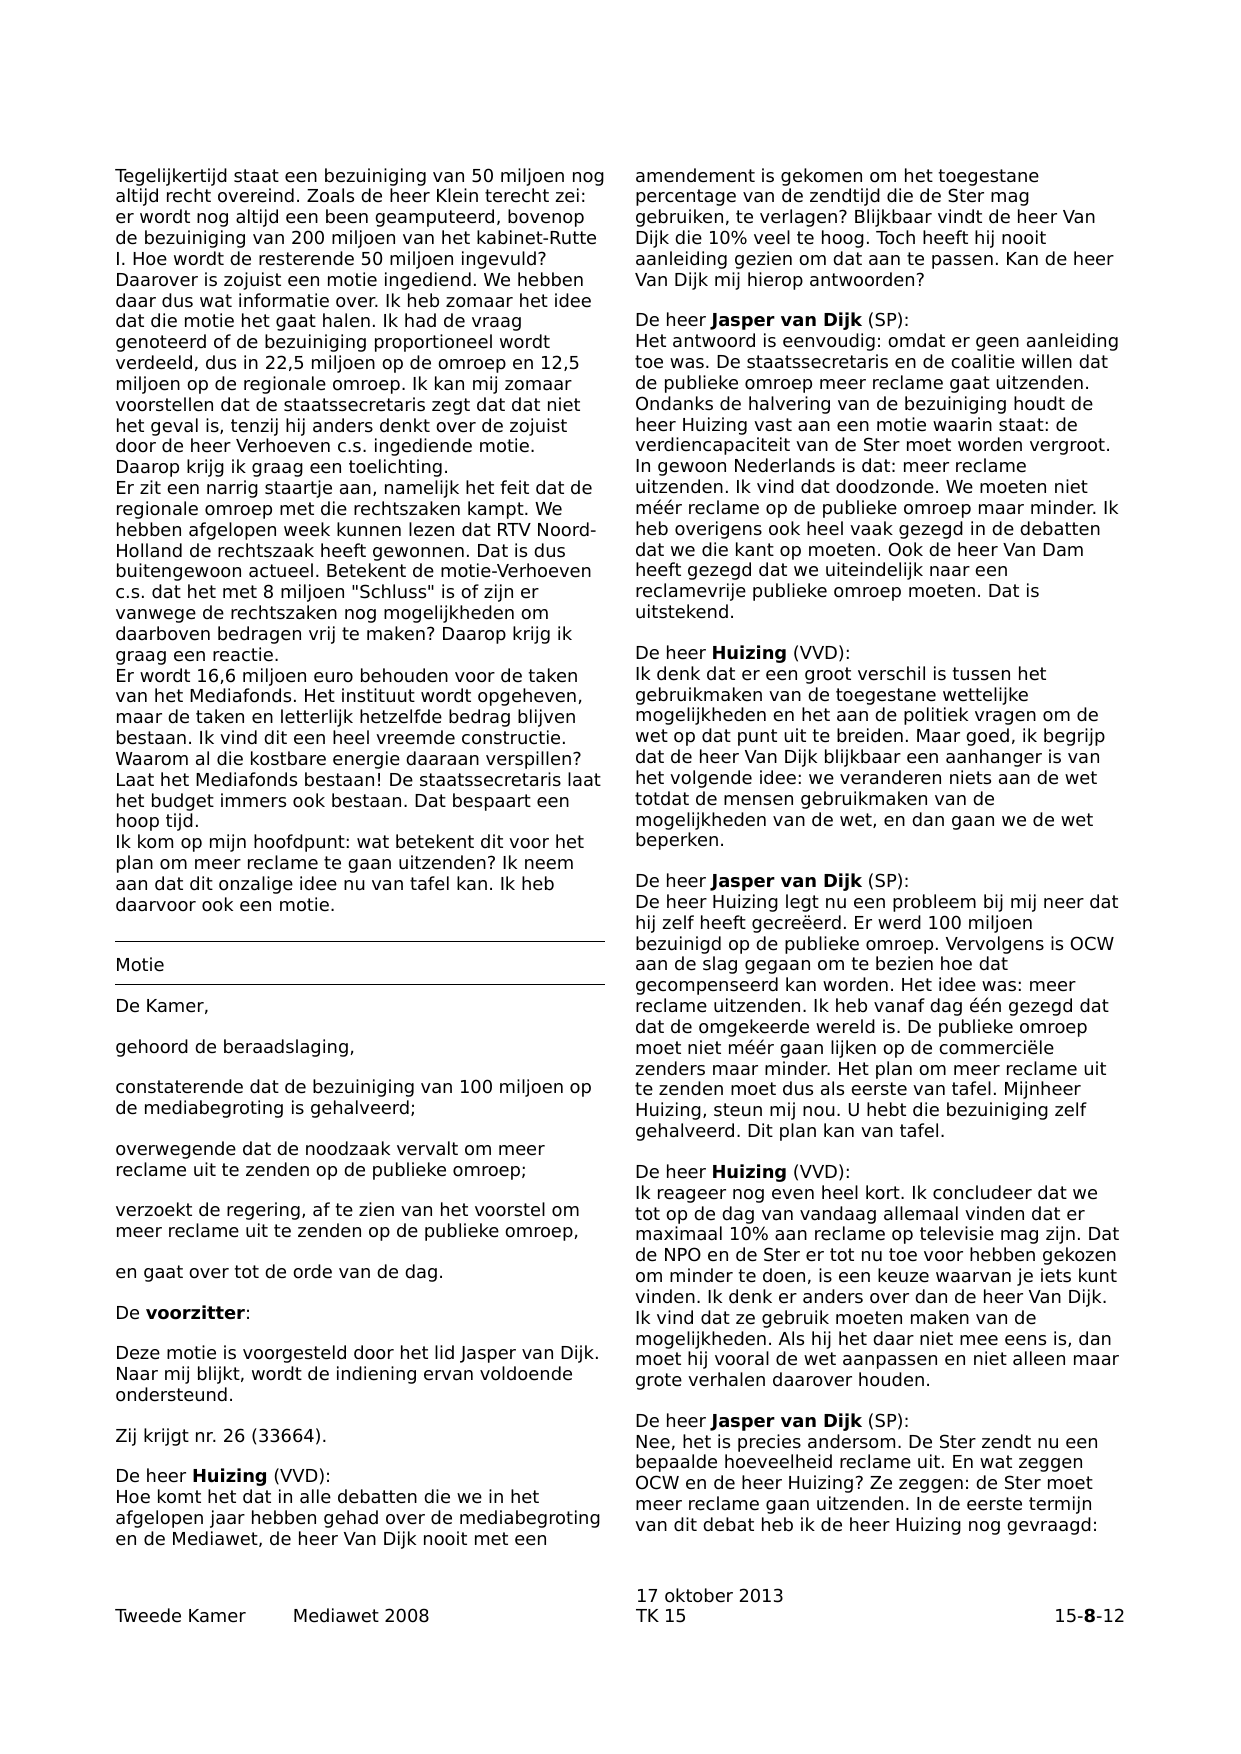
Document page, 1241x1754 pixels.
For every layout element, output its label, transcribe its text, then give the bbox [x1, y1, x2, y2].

text De heer Huizing (VVD): [635, 643, 1125, 663]
text Hoe komt het dat in alle debatten die we in het afgelopen jaar hebben gehad over de mediabegroting en de Mediawet, de heer Van Dijk nooit met een [115, 1487, 605, 1549]
text De heer Jasper van Dijk (SP): [635, 871, 1125, 892]
text Zij krijgt nr. 26 (33664). [115, 1425, 605, 1446]
text De heer Jasper van Dijk (SP): [635, 1411, 1125, 1431]
text en gaat over tot de orde van de dag. [115, 1262, 605, 1282]
text verzoekt de regering, af te zien van het voorstel om meer reclame uit te zenden op de publieke omroep, [115, 1200, 605, 1242]
text Het antwoord is eenvoudig: omdat er geen aanleiding toe was. De staatssecretaris en de coalitie willen dat de publieke omroep meer reclame gaat uitzenden. Ondanks de halvering van de bezuiniging houdt de heer Huizing vast aan een motie waarin staat: de verdiencapaciteit van de Ster moet worden vergroot. In gewoon Nederlands is dat: meer reclame uitzenden. Ik vind dat doodzonde. We moeten niet méér reclame op de publieke omroep maar minder. Ik heb overigens ook heel vaak gezegd in de debatten dat we die kant op moeten. Ook de heer Van Dam heeft gezegd dat we uiteindelijk naar een reclamevrije publieke omroep moeten. Dat is uitstekend. [635, 331, 1125, 623]
text De heer Huizing (VVD): [635, 1162, 1125, 1182]
text overwegende dat de noodzaak vervalt om meer reclame uit te zenden op de publieke omroep; [115, 1139, 605, 1180]
text Tegelijkertijd staat een bezuiniging van 50 miljoen nog altijd recht overeind. Zoals de heer Klein terecht zei: er wordt nog altijd een been geamputeerd, bovenop de bezuiniging van 200 miljoen van het kabinet-Rutte I. Hoe wordt de resterende 50 miljoen ingevuld? Daarover is zojuist een motie ingediend. We hebben daar dus wat informatie over. Ik heb zomaar het idee dat die motie het gaat halen. Ik had de vraag genoteerd of de bezuiniging proportioneel wordt verdeeld, dus in 22,5 miljoen op de omroep en 12,5 miljoen op de regionale omroep. Ik kan mij zomaar voorstellen dat de staatssecretaris zegt dat dat niet het geval is, tenzij hij anders denkt over de zojuist door de heer Verhoeven c.s. ingediende motie. Daarop krijg ik graag een toelichting. [115, 165, 605, 478]
text Er wordt 16,6 miljoen euro behouden voor de taken van het Mediafonds. Het instituut wordt opgeheven, maar de taken en letterlijk hetzelfde bedrag blijven bestaan. Ik vind dit een heel vreemde constructie. Waarom al die kostbare energie daaraan verspillen? Laat het Mediafonds bestaan! De staatssecretaris laat het budget immers ook bestaan. Dat bespaart een hoop tijd. [115, 665, 605, 832]
text Ik denk dat er een groot verschil is tussen het gebruikmaken van de toegestane wettelijke mogelijkheden en het aan de politiek vragen om de wet op dat punt uit te breiden. Maar goed, ik begrijp dat de heer Van Dijk blijkbaar een aanhanger is van het volgende idee: we veranderen niets aan de wet totdat de mensen gebruikmaken van de mogelijkheden van de wet, en dan gaan we de wet beperken. [635, 663, 1125, 851]
text Er zit een narrig staartje aan, namelijk het feit dat de regionale omroep met die rechtszaken kampt. We hebben afgelopen week kunnen lezen dat RTV Noord-Holland de rechtszaak heeft gewonnen. Dat is dus buitengewoon actueel. Betekent de motie-Verhoeven c.s. dat het met 8 miljoen "Schluss" is of zijn er vanwege de rechtszaken nog mogelijkheden om daarboven bedragen vrij te maken? Daarop krijg ik graag een reactie. [115, 478, 605, 665]
text De voorzitter: [115, 1302, 605, 1323]
text De heer Jasper van Dijk (SP): [635, 310, 1125, 331]
text Ik reageer nog even heel kort. Ik concludeer dat we tot op de dag van vandaag allemaal vinden dat er maximaal 10% aan reclame op televisie mag zijn. Dat de NPO en de Ster er tot nu toe voor hebben gekozen om minder te doen, is een keuze waarvan je iets kunt vinden. Ik denk er anders over dan de heer Van Dijk. Ik vind dat ze gebruik moeten maken van de mogelijkheden. Als hij het daar niet mee eens is, dan moet hij vooral de wet aanpassen en niet alleen maar grote verhalen daarover houden. [635, 1182, 1125, 1391]
text gehoord de beraadslaging, [115, 1037, 605, 1057]
text Motie [115, 955, 605, 976]
text Deze motie is voorgesteld door het lid Jasper van Dijk. Naar mij blijkt, wordt de indiening ervan voldoende ondersteund. [115, 1343, 605, 1405]
text De heer Huizing legt nu een probleem bij mij neer dat hij zelf heeft gecreëerd. Er werd 100 miljoen bezuinigd op de publieke omroep. Vervolgens is OCW aan de slag gegaan om te bezien hoe dat gecompenseerd kan worden. Het idee was: meer reclame uitzenden. Ik heb vanaf dag één gezegd dat dat de omgekeerde wereld is. De publieke omroep moet niet méér gaan lijken op de commerciële zenders maar minder. Het plan om meer reclame uit te zenden moet dus als eerste van tafel. Mijnheer Huizing, steun mij nou. U hebt die bezuiniging zelf gehalveerd. Dit plan kan van tafel. [635, 892, 1125, 1142]
text constaterende dat de bezuiniging van 100 miljoen op de mediabegroting is gehalveerd; [115, 1077, 605, 1119]
text De Kamer, [115, 996, 605, 1017]
text De heer Huizing (VVD): [115, 1466, 605, 1487]
text Nee, het is precies andersom. De Ster zendt nu een bepaalde hoeveelheid reclame uit. En wat zeggen OCW en de heer Huizing? Ze zeggen: de Ster moet meer reclame gaan uitzenden. In de eerste termijn van dit debat heb ik de heer Huizing nog gevraagd: [635, 1431, 1125, 1536]
text Ik kom op mijn hoofdpunt: wat betekent dit voor het plan om meer reclame te gaan uitzenden? Ik neem aan dat dit onzalige idee nu van tafel kan. Ik heb daarvoor ook een motie. [115, 832, 605, 915]
text amendement is gekomen om het toegestane percentage van de zendtijd die de Ster mag gebruiken, te verlagen? Blijkbaar vindt de heer Van Dijk die 10% veel te hoog. Toch heeft hij nooit aanleiding gezien om dat aan te passen. Kan de heer Van Dijk mij hierop antwoorden? [635, 165, 1125, 290]
